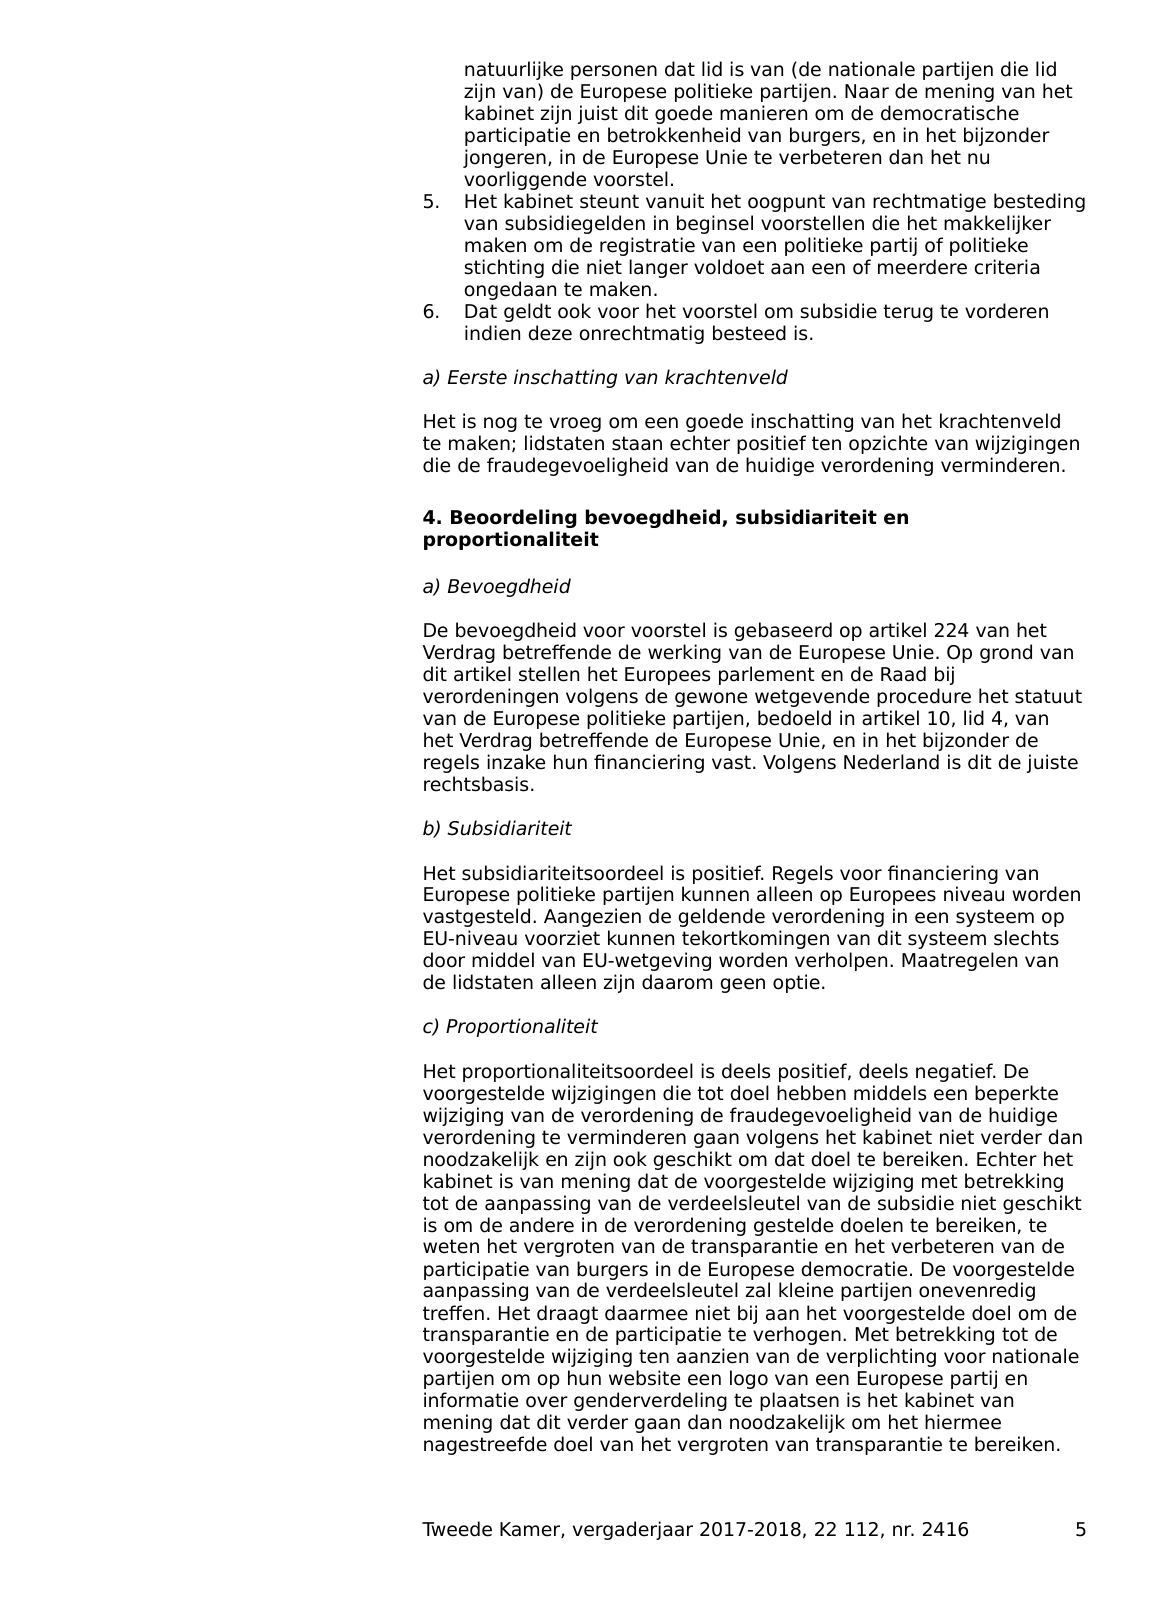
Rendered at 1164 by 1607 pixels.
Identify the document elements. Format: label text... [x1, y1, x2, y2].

text 5. Het kabinet steunt vanuit het oogpunt van rechtmatige besteding van subsidiegelden in beginsel voorstellen die het makkelijker maken om de registratie van een politieke partij of politieke stichting die niet langer voldoet aan een of meerdere criteria ongedaan te maken. [422, 191, 1087, 301]
subtitle c) Proportionaliteit [422, 1016, 1087, 1038]
text De bevoegdheid voor voorstel is gebaseerd op artikel 224 van het Verdrag betreffende de werking van de Europese Unie. Op grond van dit artikel stellen het Europees parlement en de Raad bij verordeningen volgens de gewone wetgevende procedure het statuut van de Europese politieke partijen, bedoeld in artikel 10, lid 4, van het Verdrag betreffende de Europese Unie, en in het bijzonder de regels inzake hun financiering vast. Volgens Nederland is dit de juiste rechtsbasis. [422, 620, 1087, 796]
text Het is nog te vroeg om een goede inschatting van het krachtenveld te maken; lidstaten staan echter positief ten opzichte van wijzigingen die de fraudegevoeligheid van de huidige verordening verminderen. [422, 411, 1087, 477]
text Het proportionaliteitsoordeel is deels positief, deels negatief. De voorgestelde wijzigingen die tot doel hebben middels een beperkte wijziging van de verordening de fraudegevoeligheid van de huidige verordening te verminderen gaan volgens het kabinet niet verder dan noodzakelijk en zijn ook geschikt om dat doel te bereiken. Echter het kabinet is van mening dat de voorgestelde wijziging met betrekking tot de aanpassing van de verdeelsleutel van de subsidie niet geschikt is om de andere in de verordening gestelde doelen te bereiken, te weten het vergroten van de transparantie en het verbeteren van de participatie van burgers in de Europese democratie. De voorgestelde aanpassing van de verdeelsleutel zal kleine partijen onevenredig treffen. Het draagt daarmee niet bij aan het voorgestelde doel om de transparantie en de participatie te verhogen. Met betrekking tot de voorgestelde wijziging ten aanzien van de verplichting voor nationale partijen om op hun website een logo van een Europese partij en informatie over genderverdeling te plaatsen is het kabinet van mening dat dit verder gaan dan noodzakelijk om het hiermee nagestreefde doel van het vergroten van transparantie te bereiken. [422, 1061, 1087, 1456]
subtitle b) Subsidiariteit [422, 818, 1087, 840]
subtitle a) Eerste inschatting van krachtenveld [422, 367, 1087, 389]
text natuurlijke personen dat lid is van (de nationale partijen die lid zijn van) de Europese politieke partijen. Naar de mening van het kabinet zijn juist dit goede manieren om de democratische participatie en betrokkenheid van burgers, en in het bijzonder jongeren, in de Europese Unie te verbeteren dan het nu voorliggende voorstel. [422, 59, 1087, 191]
text 6. Dat geldt ook voor het voorstel om subsidie terug te vorderen indien deze onrechtmatig besteed is. [422, 301, 1087, 345]
subtitle a) Bevoegdheid [422, 576, 1087, 598]
subtitle 4. Beoordeling bevoegdheid, subsidiariteit en proportionaliteit [422, 507, 1087, 551]
text Het subsidiariteitsoordeel is positief. Regels voor financiering van Europese politieke partijen kunnen alleen op Europees niveau worden vastgesteld. Aangezien de geldende verordening in een systeem op EU-niveau voorziet kunnen tekortkomingen van dit systeem slechts door middel van EU-wetgeving worden verholpen. Maatregelen van de lidstaten alleen zijn daarom geen optie. [422, 862, 1087, 994]
